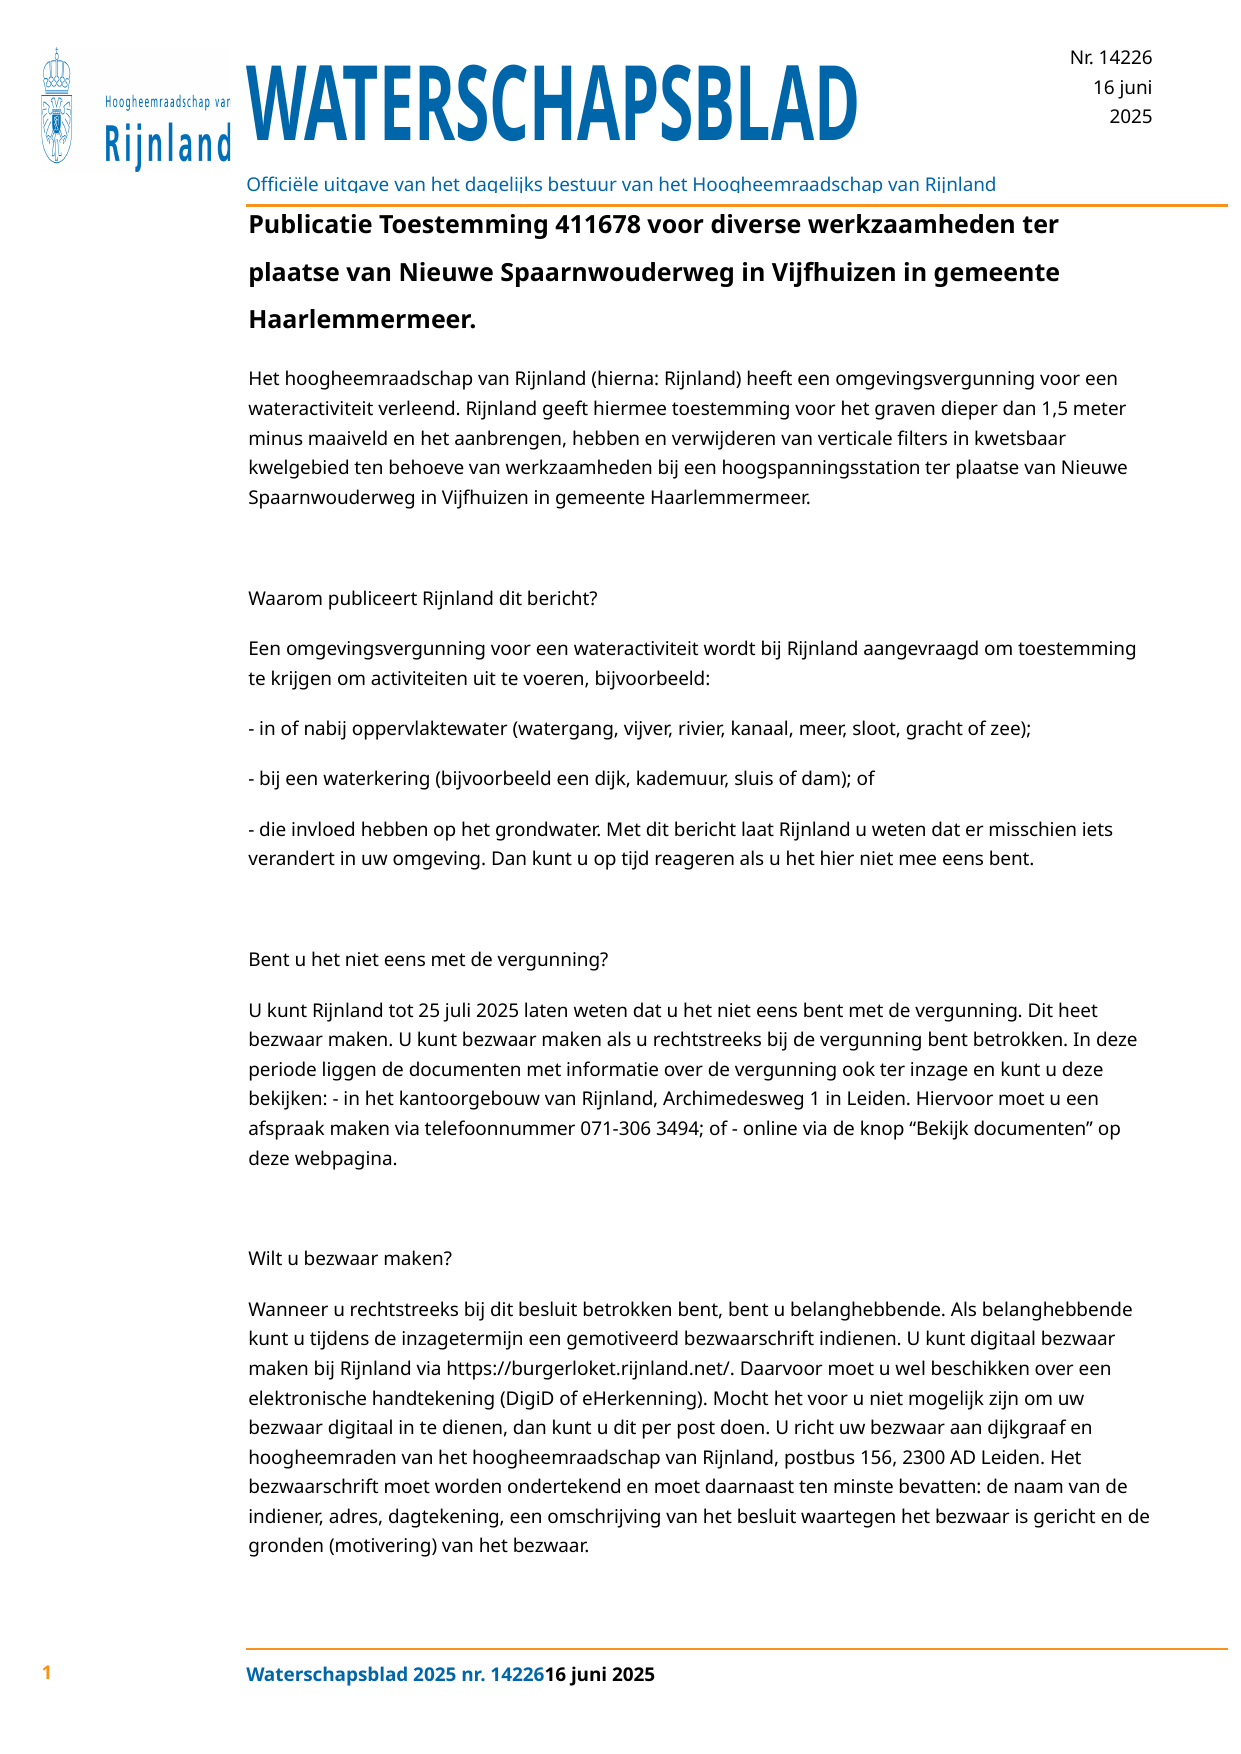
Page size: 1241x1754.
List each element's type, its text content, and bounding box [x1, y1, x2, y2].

text Een omgevingsvergunning voor een wateractiviteit wordt bij Rijnland aangevraagd om toestemming te krijgen om activiteiten uit te voeren, bijvoorbeeld: [248, 635, 1152, 690]
text - die invloed hebben op het grondwater. Met dit bericht laat Rijnland u weten dat er misschien iets verandert in uw omgeving. Dan kunt u op tijd reageren als u het hier niet mee eens bent. [248, 816, 1152, 871]
picture [41, 47, 231, 172]
text - bij een waterkering (bijvoorbeeld een dijk, kademuur, sluis of dam); of [248, 766, 1152, 791]
text U kunt Rijnland tot 25 juli 2025 laten weten dat u het niet eens bent met de vergunning. Dit heet bezwaar maken. U kunt bezwaar maken als u rechtstreeks bij de vergunning bent betrokken. In deze periode liggen de documenten met informatie over de vergunning ook ter inzage en kunt u deze bekijken: - in het kantoorgebouw van Rijnland, Archimedesweg 1 in Leiden. Hiervoor moet u een afspraak maken via telefoonnummer 071-306 3494; of - online via de knop “Bekijk documenten” op deze webpagina. [248, 997, 1152, 1170]
text Bent u het niet eens met de vergunning? [248, 946, 1152, 972]
text - in of nabij oppervlaktewater (watergang, vijver, rivier, kanaal, meer, sloot, gracht of zee); [248, 715, 1152, 741]
text Publicatie Toestemming 411678 voor diverse werkzaamheden ter plaatse van Nieuwe Spaarnwouderweg in Vijfhuizen in gemeente Haarlemmermeer. [248, 207, 1152, 336]
text Wanneer u rechtstreeks bij dit besluit betrokken bent, bent u belanghebbende. Als belanghebbende kunt u tijdens de inzagetermijn een gemotiveerd bezwaarschrift indienen. U kunt digitaal bezwaar maken bij Rijnland via https://burgerloket.rijnland.net/. Daarvoor moet u wel beschikken over een elektronische handtekening (DigiD of eHerkenning). Mocht het voor u niet mogelijk zijn om uw bezwaar digitaal in te dienen, dan kunt u dit per post doen. U richt uw bezwaar aan dijkgraaf en hoogheemraden van het hoogheemraadschap van Rijnland, postbus 156, 2300 AD Leiden. Het bezwaarschrift moet worden ondertekend en moet daarnaast ten minste bevatten: de naam van de indiener, adres, dagtekening, een omschrijving van het besluit waartegen het bezwaar is gericht en de gronden (motivering) van het bezwaar. [248, 1296, 1152, 1558]
text Wilt u bezwaar maken? [248, 1246, 1152, 1271]
text Het hoogheemraadschap van Rijnland (hierna: Rijnland) heeft een omgevingsvergunning voor een wateractiviteit verleend. Rijnland geeft hiermee toestemming voor het graven dieper dan 1,5 meter minus maaiveld en het aanbrengen, hebben en verwijderen van verticale filters in kwetsbaar kwelgebied ten behoeve van werkzaamheden bij een hoogspanningsstation ter plaatse van Nieuwe Spaarnwouderweg in Vijfhuizen in gemeente Haarlemmermeer. [248, 366, 1152, 509]
text Waarom publiceert Rijnland dit bericht? [248, 585, 1152, 610]
